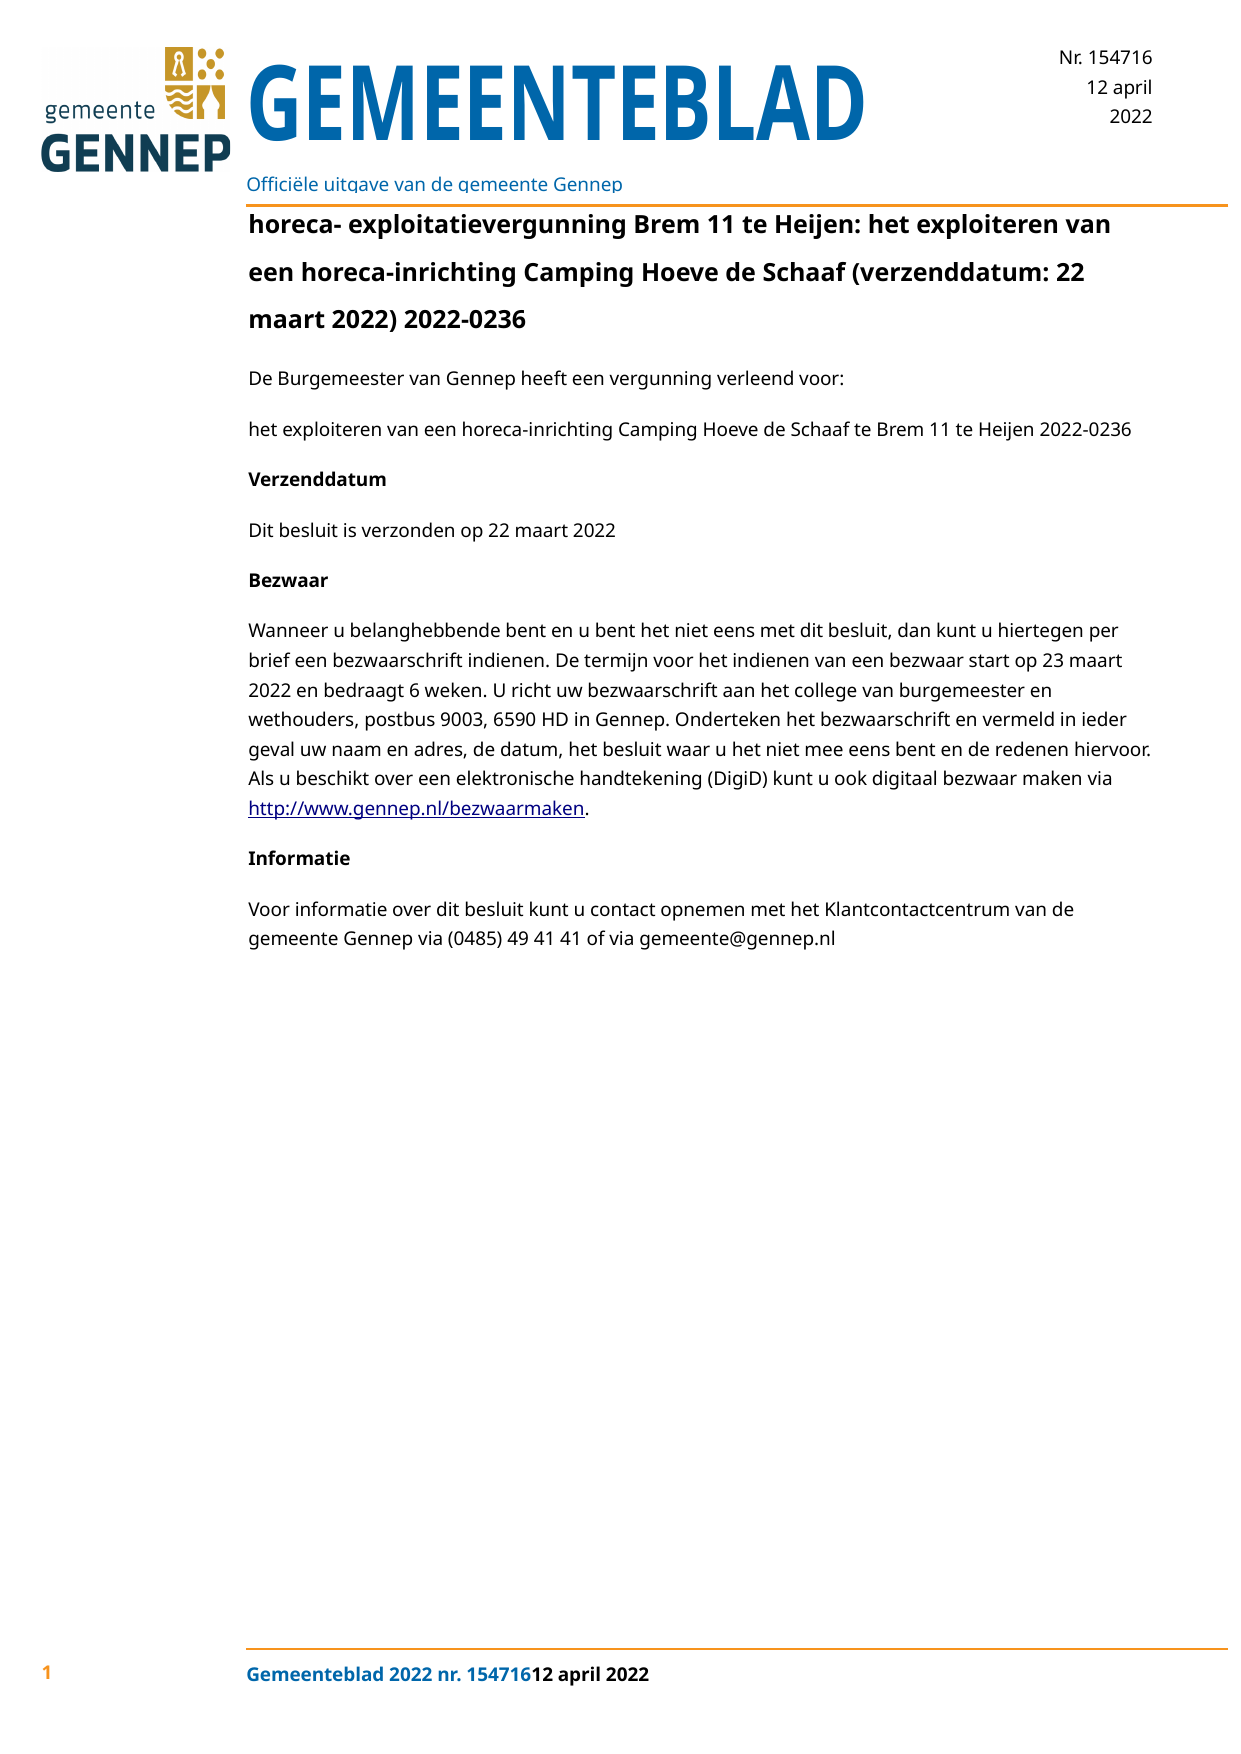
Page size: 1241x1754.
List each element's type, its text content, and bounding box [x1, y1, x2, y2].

text Verzenddatum [248, 466, 1152, 492]
picture [41, 47, 231, 172]
text Voor informatie over dit besluit kunt u contact opnemen met het Klantcontactcentrum van de gemeente Gennep via (0485) 49 41 41 of via gemeente@gennep.nl [248, 896, 1152, 951]
text horeca- exploitatievergunning Brem 11 te Heijen: het exploiteren van een horeca-inrichting Camping Hoeve de Schaaf (verzenddatum: 22 maart 2022) 2022-0236 [248, 207, 1152, 336]
text het exploiteren van een horeca-inrichting Camping Hoeve de Schaaf te Brem 11 te Heijen 2022-0236 [248, 416, 1152, 442]
text Bezwaar [248, 567, 1152, 593]
text Wanneer u belanghebbende bent en u bent het niet eens met dit besluit, dan kunt u hiertegen per brief een bezwaarschrift indienen. De termijn voor het indienen van een bezwaar start op 23 maart 2022 en bedraagt 6 weken. U richt uw bezwaarschrift aan het college van burgemeester en wethouders, postbus 9003, 6590 HD in Gennep. Onderteken het bezwaarschrift en vermeld in ieder geval uw naam en adres, de datum, het besluit waar u het niet mee eens bent en de redenen hiervoor. Als u beschikt over een elektronische handtekening (DigiD) kunt u ook digitaal bezwaar maken via http://www.gennep.nl/bezwaarmaken. [248, 618, 1152, 821]
text Dit besluit is verzonden op 22 maart 2022 [248, 517, 1152, 542]
text De Burgemeester van Gennep heeft een vergunning verleend voor: [248, 366, 1152, 391]
text Informatie [248, 846, 1152, 871]
